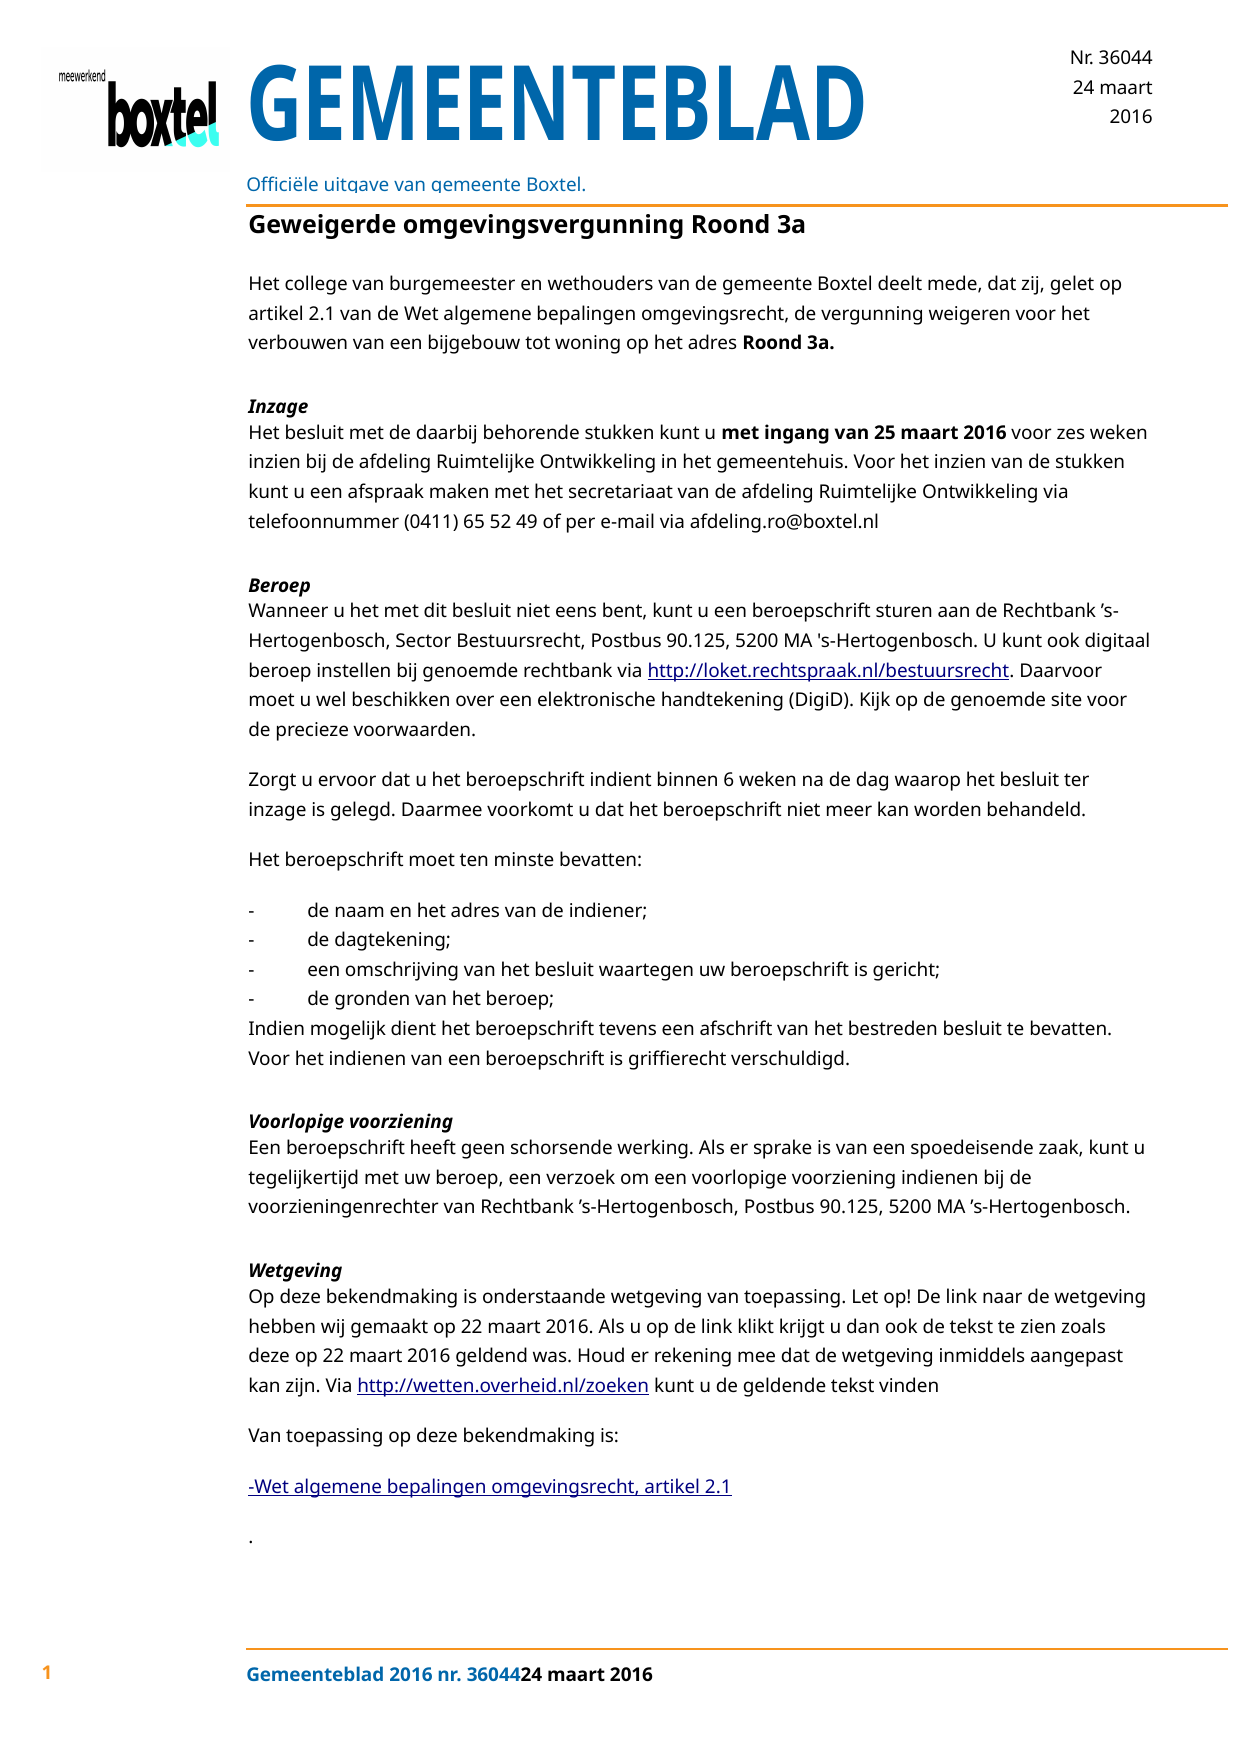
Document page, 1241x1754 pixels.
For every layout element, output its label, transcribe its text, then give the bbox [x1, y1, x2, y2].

text Inzage [248, 393, 1152, 419]
text Op deze bekendmaking is onderstaande wetgeving van toepassing. Let op! De link naar de wetgeving hebben wij gemaakt op 22 maart 2016. Als u op de link klikt krijgt u dan ook de tekst te zien zoals deze op 22 maart 2016 geldend was. Houd er rekening mee dat de wetgeving inmiddels aangepast kan zijn. Via http://wetten.overheid.nl/zoeken kunt u de geldende tekst vinden [248, 1283, 1152, 1398]
list een omschrijving van het besluit waartegen uw beroepschrift is gericht; [248, 956, 1152, 982]
text Het college van burgemeester en wethouders van de gemeente Boxtel deelt mede, dat zij, gelet op artikel 2.1 van de Wet algemene bepalingen omgevingsrecht, de vergunning weigeren voor het verbouwen van een bijgebouw tot woning op het adres Roond 3a. [248, 270, 1152, 355]
list de gronden van het beroep; [248, 986, 1152, 1011]
text Beroep [248, 572, 1152, 598]
list de dagtekening; [248, 926, 1152, 952]
text . [248, 1523, 1152, 1549]
text Wetgeving [248, 1257, 1152, 1283]
list de naam en het adres van de indiener; [248, 897, 1152, 922]
text Het beroepschrift moet ten minste bevatten: [248, 846, 1152, 872]
text Geweigerde omgevingsvergunning Roond 3a [248, 207, 1152, 241]
picture [41, 47, 231, 172]
text Het besluit met de daarbij behorende stukken kunt u met ingang van 25 maart 2016 voor zes weken inzien bij de afdeling Ruimtelijke Ontwikkeling in het gemeentehuis. Voor het inzien van de stukken kunt u een afspraak maken met het secretariaat van de afdeling Ruimtelijke Ontwikkeling via telefoonnummer (0411) 65 52 49 of per e-mail via afdeling.ro@boxtel.nl [248, 419, 1152, 534]
text Van toepassing op deze bekendmaking is: [248, 1422, 1152, 1448]
text -Wet algemene bepalingen omgevingsrecht, artikel 2.1 [248, 1473, 1152, 1498]
text Zorgt u ervoor dat u het beroepschrift indient binnen 6 weken na de dag waarop het besluit ter inzage is gelegd. Daarmee voorkomt u dat het beroepschrift niet meer kan worden behandeld. [248, 766, 1152, 822]
text Wanneer u het met dit besluit niet eens bent, kunt u een beroepschrift sturen aan de Rechtbank ’s-Hertogenbosch, Sector Bestuursrecht, Postbus 90.125, 5200 MA 's-Hertogenbosch. U kunt ook digitaal beroep instellen bij genoemde rechtbank via http://loket.rechtspraak.nl/bestuursrecht. Daarvoor moet u wel beschikken over een elektronische handtekening (DigiD). Kijk op de genoemde site voor de precieze voorwaarden. [248, 598, 1152, 742]
text Een beroepschrift heeft geen schorsende werking. Als er sprake is van een spoedeisende zaak, kunt u tegelijkertijd met uw beroep, een verzoek om een voorlopige voorziening indienen bij de voorzieningenrechter van Rechtbank ’s-Hertogenbosch, Postbus 90.125, 5200 MA ’s-Hertogenbosch. [248, 1134, 1152, 1219]
text Indien mogelijk dient het beroepschrift tevens een afschrift van het bestreden besluit te bevatten. Voor het indienen van een beroepschrift is griffierecht verschuldigd. [248, 1015, 1152, 1070]
text Voorlopige voorziening [248, 1109, 1152, 1134]
